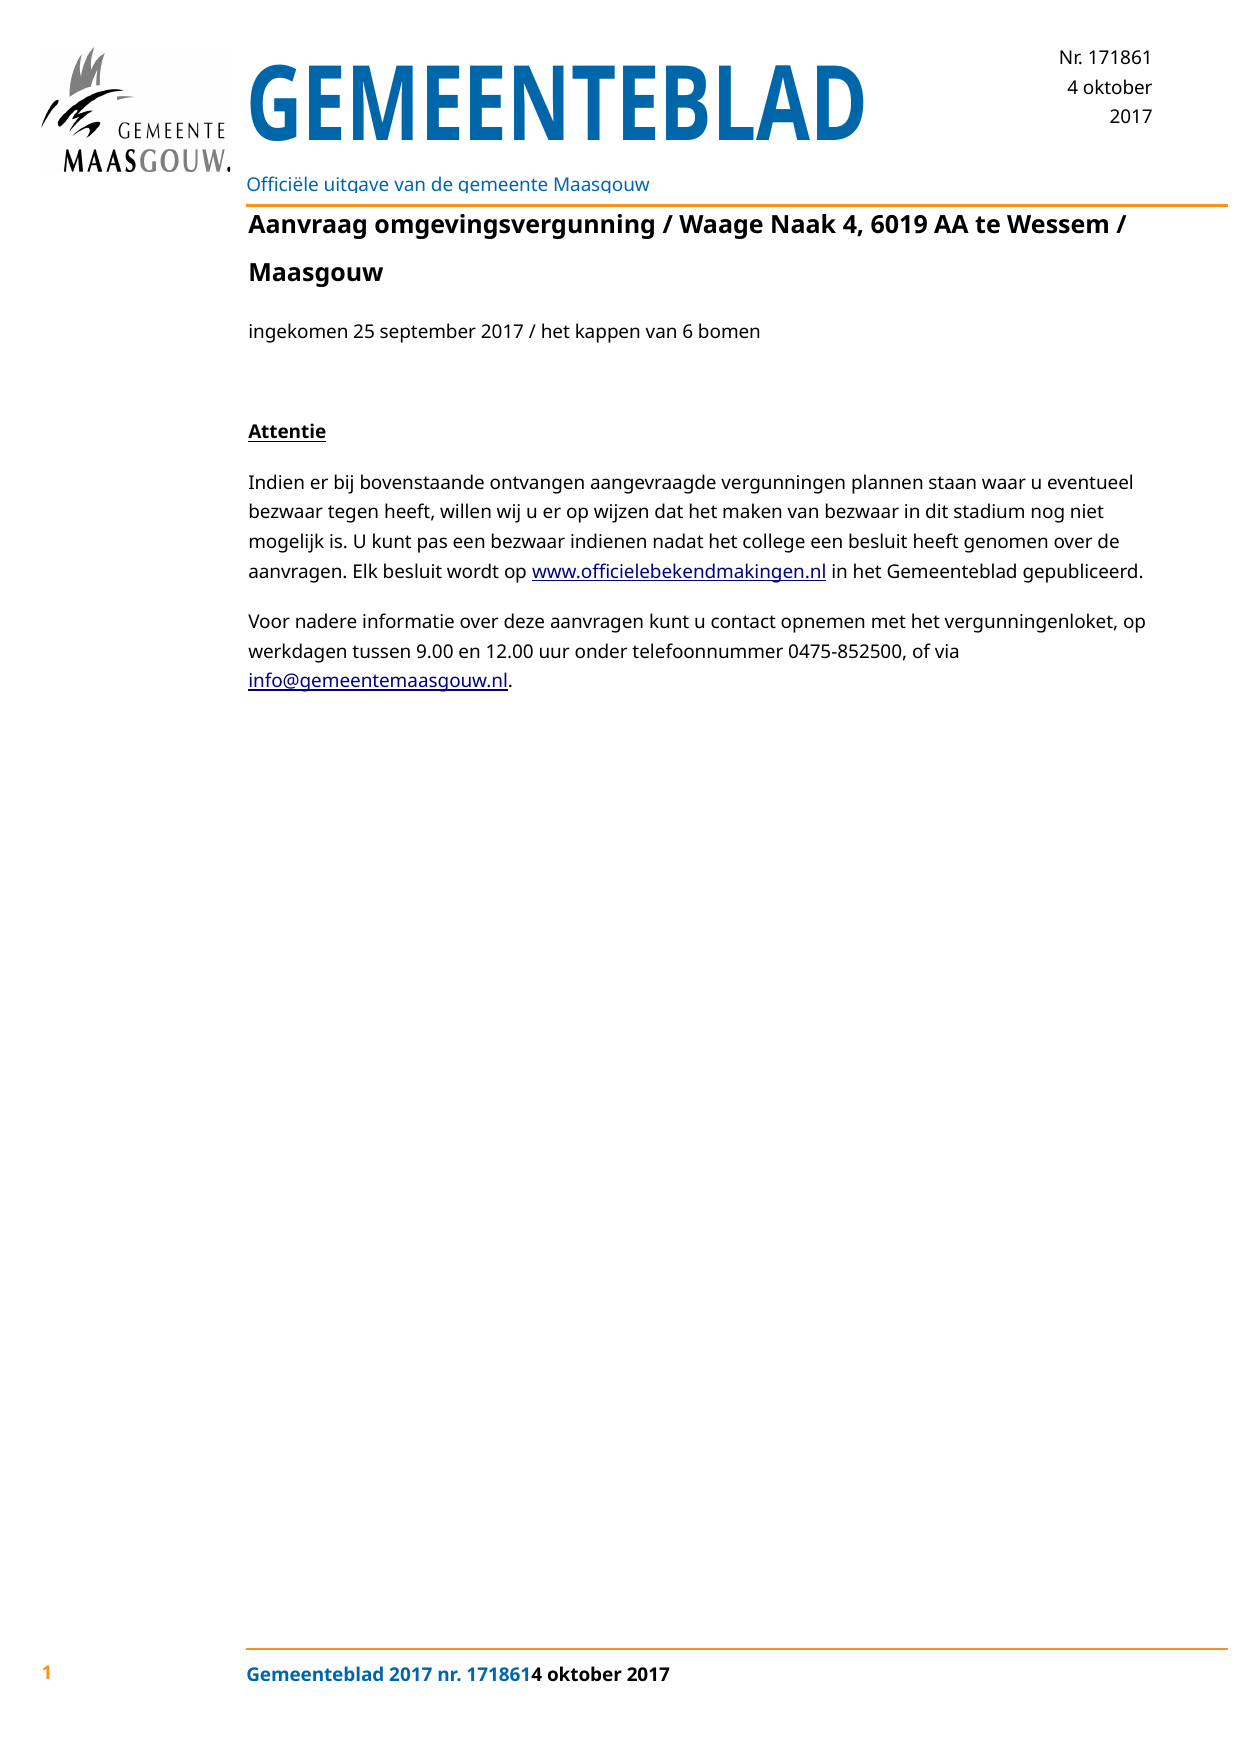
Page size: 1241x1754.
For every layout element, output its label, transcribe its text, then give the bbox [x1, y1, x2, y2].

text ingekomen 25 september 2017 / het kappen van 6 bomen [248, 318, 1152, 344]
text Indien er bij bovenstaande ontvangen aangevraagde vergunningen plannen staan waar u eventueel bezwaar tegen heeft, willen wij u er op wijzen dat het maken van bezwaar in dit stadium nog niet mogelijk is. U kunt pas een bezwaar indienen nadat het college een besluit heeft genomen over de aanvragen. Elk besluit wordt op www.officielebekendmakingen.nl in het Gemeenteblad gepubliceerd. [248, 469, 1152, 584]
text Attentie [248, 419, 1152, 444]
text Voor nadere informatie over deze aanvragen kunt u contact opnemen met het vergunningenloket, op werkdagen tussen 9.00 en 12.00 uur onder telefoonnummer 0475-852500, of via info@gemeentemaasgouw.nl. [248, 608, 1152, 693]
text Aanvraag omgevingsvergunning / Waage Naak 4, 6019 AA te Wessem / Maasgouw [248, 207, 1152, 288]
picture [41, 47, 231, 172]
